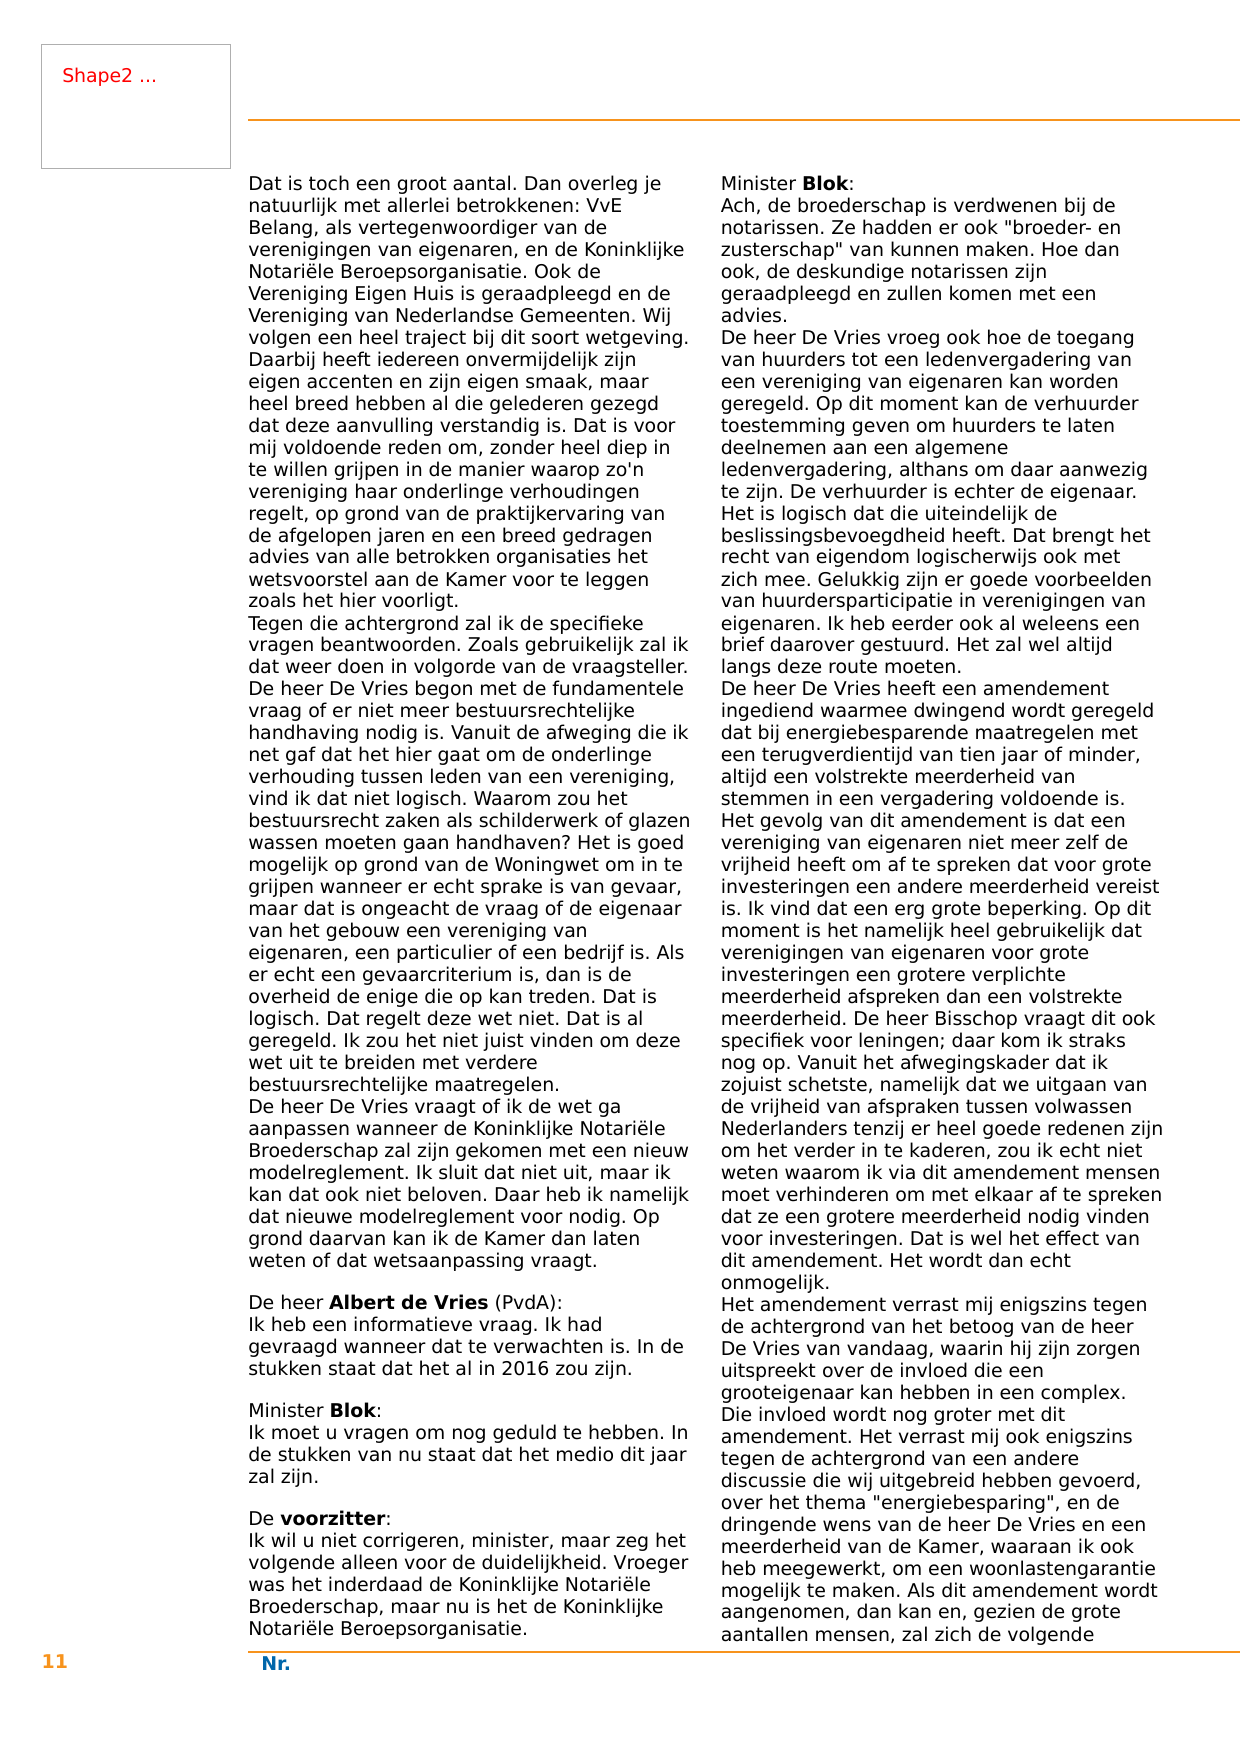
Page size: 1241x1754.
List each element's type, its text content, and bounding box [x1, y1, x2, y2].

text Ik heb een informatieve vraag. Ik had gevraagd wanneer dat te verwachten is. In de stukken staat dat het al in 2016 zou zijn. [248, 1314, 691, 1380]
text De heer De Vries vraagt of ik de wet ga aanpassen wanneer de Koninklijke Notariële Broederschap zal zijn gekomen met een nieuw modelreglement. Ik sluit dat niet uit, maar ik kan dat ook niet beloven. Daar heb ik namelijk dat nieuwe modelreglement voor nodig. Op grond daarvan kan ik de Kamer dan laten weten of dat wetsaanpassing vraagt. [248, 1096, 691, 1272]
text Ach, de broederschap is verdwenen bij de notarissen. Ze hadden er ook "broeder- en zusterschap" van kunnen maken. Hoe dan ook, de deskundige notarissen zijn geraadpleegd en zullen komen met een advies. [721, 195, 1163, 327]
text De heer De Vries vroeg ook hoe de toegang van huurders tot een ledenvergadering van een vereniging van eigenaren kan worden geregeld. Op dit moment kan de verhuurder toestemming geven om huurders te laten deelnemen aan een algemene ledenvergadering, althans om daar aanwezig te zijn. De verhuurder is echter de eigenaar. Het is logisch dat die uiteindelijk de beslissingsbevoegdheid heeft. Dat brengt het recht van eigendom logischerwijs ook met zich mee. Gelukkig zijn er goede voorbeelden van huurdersparticipatie in verenigingen van eigenaren. Ik heb eerder ook al weleens een brief daarover gestuurd. Het zal wel altijd langs deze route moeten. [721, 327, 1163, 678]
text Dat is toch een groot aantal. Dan overleg je natuurlijk met allerlei betrokkenen: VvE Belang, als vertegenwoordiger van de verenigingen van eigenaren, en de Koninklijke Notariële Beroepsorganisatie. Ook de Vereniging Eigen Huis is geraadpleegd en de Vereniging van Nederlandse Gemeenten. Wij volgen een heel traject bij dit soort wetgeving. Daarbij heeft iedereen onvermijdelijk zijn eigen accenten en zijn eigen smaak, maar heel breed hebben al die gelederen gezegd dat deze aanvulling verstandig is. Dat is voor mij voldoende reden om, zonder heel diep in te willen grijpen in de manier waarop zo'n vereniging haar onderlinge verhoudingen regelt, op grond van de praktijkervaring van de afgelopen jaren en een breed gedragen advies van alle betrokken organisaties het wetsvoorstel aan de Kamer voor te leggen zoals het hier voorligt. [248, 173, 691, 612]
text De voorzitter: [248, 1508, 691, 1529]
text Minister Blok: [721, 173, 1163, 195]
text Ik moet u vragen om nog geduld te hebben. In de stukken van nu staat dat het medio dit jaar zal zijn. [248, 1422, 691, 1488]
text Minister Blok: [248, 1400, 691, 1422]
text Het amendement verrast mij enigszins tegen de achtergrond van het betoog van de heer De Vries van vandaag, waarin hij zijn zorgen uitspreekt over de invloed die een grooteigenaar kan hebben in een complex. Die invloed wordt nog groter met dit amendement. Het verrast mij ook enigszins tegen de achtergrond van een andere discussie die wij uitgebreid hebben gevoerd, over het thema "energiebesparing", en de dringende wens van de heer De Vries en een meerderheid van de Kamer, waaraan ik ook heb meegewerkt, om een woonlastengarantie mogelijk te maken. Als dit amendement wordt aangenomen, dan kan en, gezien de grote aantallen mensen, zal zich de volgende [721, 1294, 1163, 1645]
text De heer De Vries heeft een amendement ingediend waarmee dwingend wordt geregeld dat bij energiebesparende maatregelen met een terugverdientijd van tien jaar of minder, altijd een volstrekte meerderheid van stemmen in een vergadering voldoende is. Het gevolg van dit amendement is dat een vereniging van eigenaren niet meer zelf de vrijheid heeft om af te spreken dat voor grote investeringen een andere meerderheid vereist is. Ik vind dat een erg grote beperking. Op dit moment is het namelijk heel gebruikelijk dat verenigingen van eigenaren voor grote investeringen een grotere verplichte meerderheid afspreken dan een volstrekte meerderheid. De heer Bisschop vraagt dit ook specifiek voor leningen; daar kom ik straks nog op. Vanuit het afwegingskader dat ik zojuist schetste, namelijk dat we uitgaan van de vrijheid van afspraken tussen volwassen Nederlanders tenzij er heel goede redenen zijn om het verder in te kaderen, zou ik echt niet weten waarom ik via dit amendement mensen moet verhinderen om met elkaar af te spreken dat ze een grotere meerderheid nodig vinden voor investeringen. Dat is wel het effect van dit amendement. Het wordt dan echt onmogelijk. [721, 678, 1163, 1294]
text Tegen die achtergrond zal ik de specifieke vragen beantwoorden. Zoals gebruikelijk zal ik dat weer doen in volgorde van de vraagsteller. De heer De Vries begon met de fundamentele vraag of er niet meer bestuursrechtelijke handhaving nodig is. Vanuit de afweging die ik net gaf dat het hier gaat om de onderlinge verhouding tussen leden van een vereniging, vind ik dat niet logisch. Waarom zou het bestuursrecht zaken als schilderwerk of glazen wassen moeten gaan handhaven? Het is goed mogelijk op grond van de Woningwet om in te grijpen wanneer er echt sprake is van gevaar, maar dat is ongeacht de vraag of de eigenaar van het gebouw een vereniging van eigenaren, een particulier of een bedrijf is. Als er echt een gevaarcriterium is, dan is de overheid de enige die op kan treden. Dat is logisch. Dat regelt deze wet niet. Dat is al geregeld. Ik zou het niet juist vinden om deze wet uit te breiden met verdere bestuursrechtelijke maatregelen. [248, 612, 691, 1096]
text De heer Albert de Vries (PvdA): [248, 1292, 691, 1314]
text Ik wil u niet corrigeren, minister, maar zeg het volgende alleen voor de duidelijkheid. Vroeger was het inderdaad de Koninklijke Notariële Broederschap, maar nu is het de Koninklijke Notariële Beroepsorganisatie. [248, 1529, 691, 1639]
